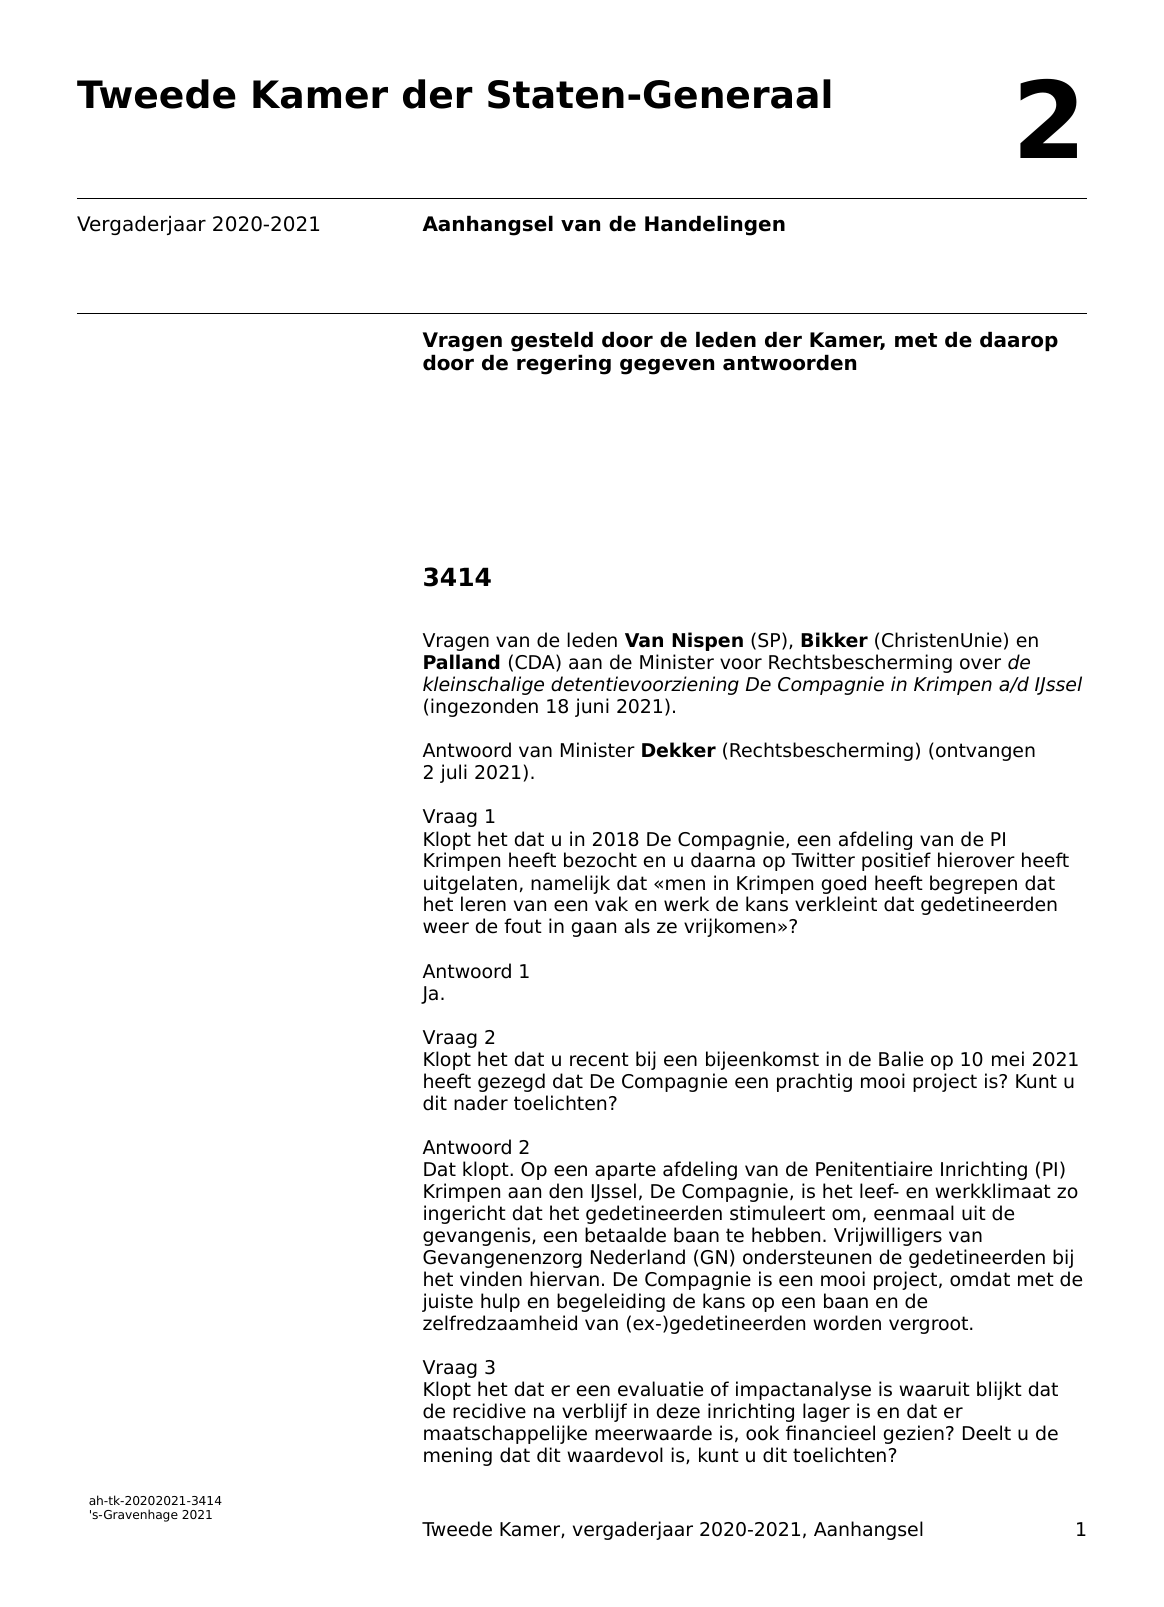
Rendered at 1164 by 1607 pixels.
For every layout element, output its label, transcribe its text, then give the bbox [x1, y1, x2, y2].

text Vragen van de leden Van Nispen (SP), Bikker (ChristenUnie) en Palland (CDA) aan de Minister voor Rechtsbescherming over de kleinschalige detentievoorziening De Compagnie in Krimpen a/d IJssel (ingezonden 18 juni 2021). [422, 630, 1087, 718]
text Dat klopt. Op een aparte afdeling van de Penitentiaire Inrichting (PI) Krimpen aan den IJssel, De Compagnie, is het leef- en werkklimaat zo ingericht dat het gedetineerden stimuleert om, eenmaal uit de gevangenis, een betaalde baan te hebben. Vrijwilligers van Gevangenenzorg Nederland (GN) ondersteunen de gedetineerden bij het vinden hiervan. De Compagnie is een mooi project, omdat met de juiste hulp en begeleiding de kans op een baan en de zelfredzaamheid van (ex-)gedetineerden worden vergroot. [422, 1159, 1087, 1334]
text Ja. [422, 982, 1087, 1004]
text Klopt het dat u recent bij een bijeenkomst in de Balie op 10 mei 2021 heeft gezegd dat De Compagnie een prachtig mooi project is? Kunt u dit nader toelichten? [422, 1049, 1087, 1114]
table_header Tweede Kamer der Staten-Generaal [77, 59, 886, 198]
text Vraag 1 [422, 806, 1087, 828]
text Antwoord van Minister Dekker (Rechtsbescherming) (ontvangen 2 juli 2021). [422, 740, 1087, 784]
text Klopt het dat u in 2018 De Compagnie, een afdeling van de PI Krimpen heeft bezocht en u daarna op Twitter positief hierover heeft uitgelaten, namelijk dat «men in Krimpen goed heeft begrepen dat het leren van een vak en werk de kans verkleint dat gedetineerden weer de fout in gaan als ze vrijkomen»? [422, 828, 1087, 938]
text Vraag 3 [422, 1357, 1087, 1379]
table_header 2 [886, 59, 1087, 198]
table_cell [77, 314, 422, 375]
text ah-tk-20202021-3414 [88, 1494, 323, 1508]
table_cell Aanhangsel van de Handelingen [422, 199, 1087, 313]
text Klopt het dat er een evaluatie of impactanalyse is waaruit blijkt dat de recidive na verblijf in deze inrichting lager is en dat er maatschappelijke meerwaarde is, ook financieel gezien? Deelt u de mening dat dit waardevol is, kunt u dit toelichten? [422, 1379, 1087, 1467]
text 3414 [422, 563, 1087, 592]
table_cell Vergaderjaar 2020-2021 [77, 199, 422, 313]
text Vraag 2 [422, 1027, 1087, 1049]
table_cell Vragen gesteld door de leden der Kamer, met de daarop door de regering gegeven antwoorden [422, 314, 1087, 375]
text 's-Gravenhage 2021 [88, 1508, 323, 1522]
text Antwoord 1 [422, 961, 1087, 982]
text Antwoord 2 [422, 1137, 1087, 1159]
